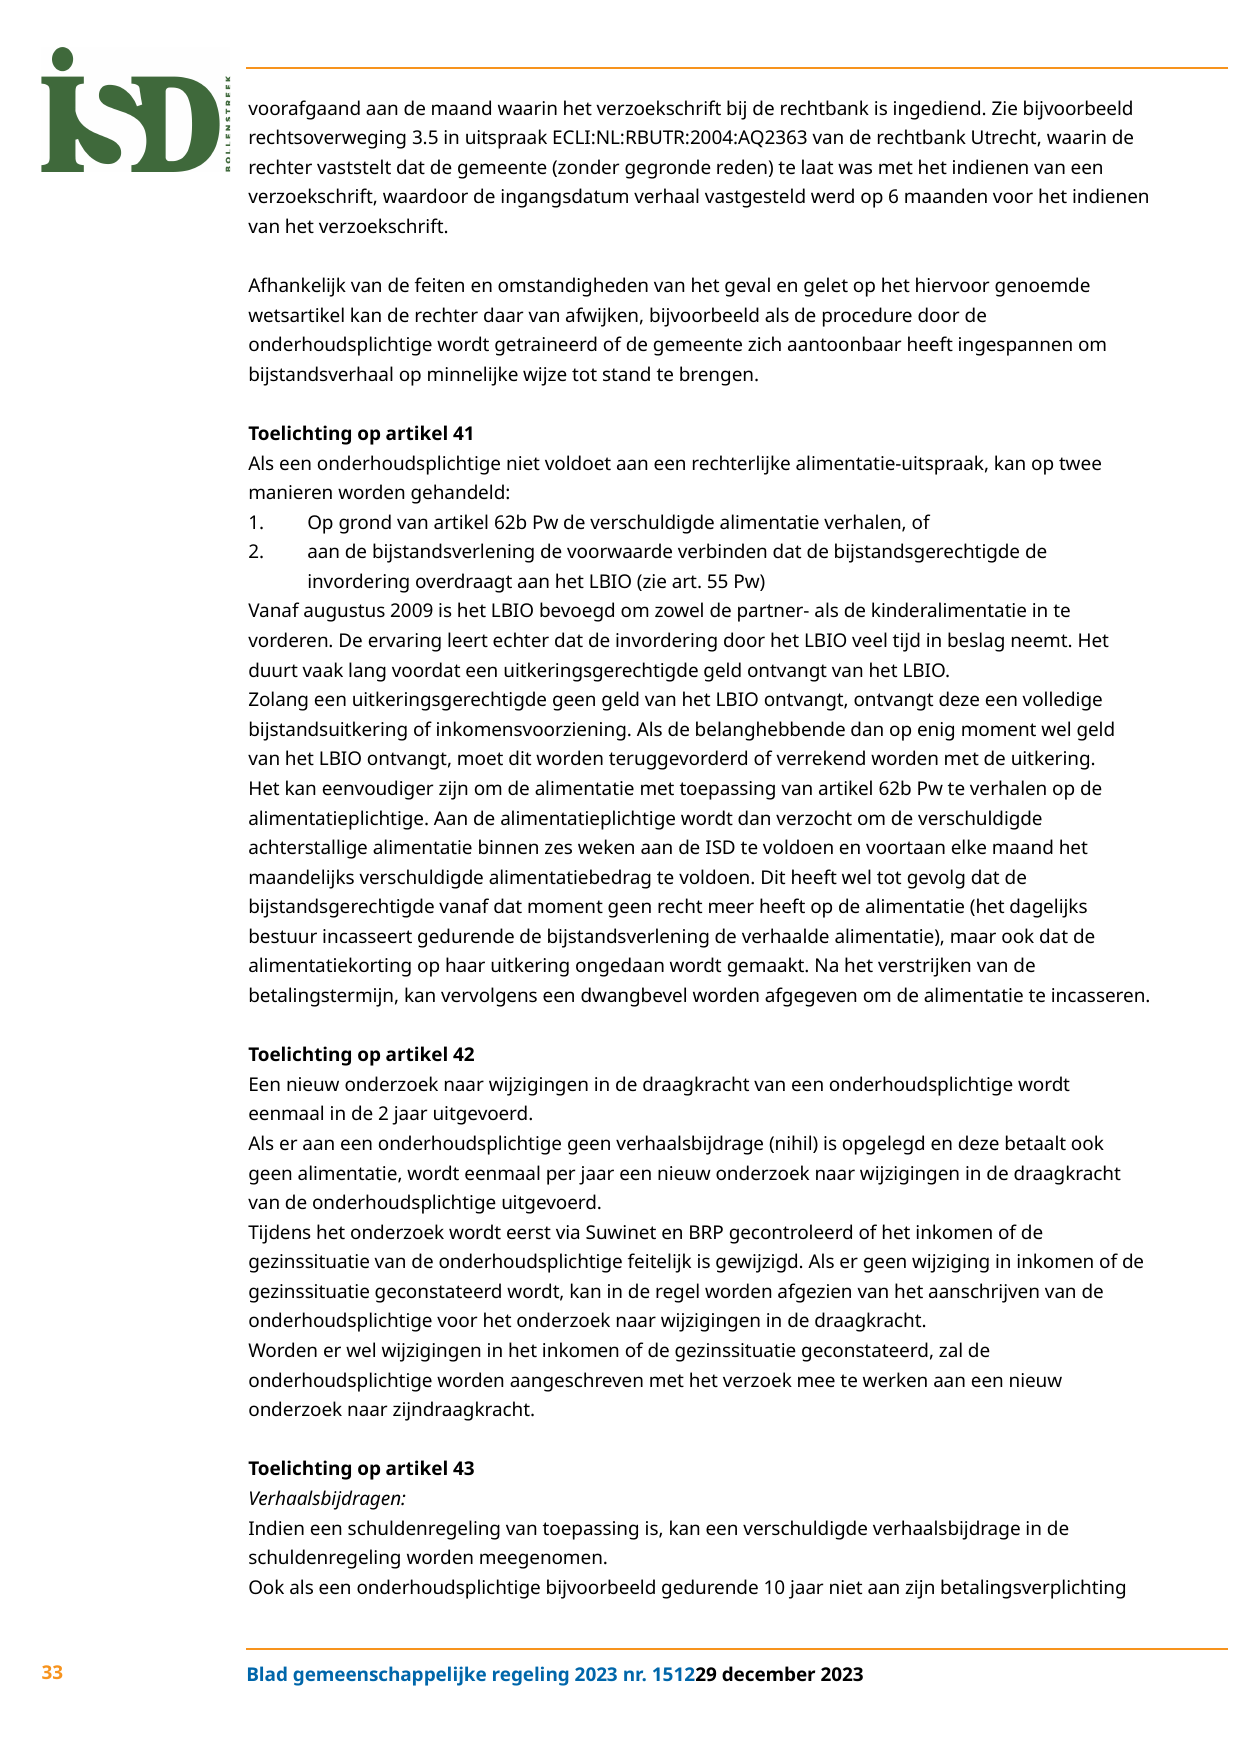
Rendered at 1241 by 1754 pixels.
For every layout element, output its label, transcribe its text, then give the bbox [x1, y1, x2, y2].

text voorafgaand aan de maand waarin het verzoekschrift bij de rechtbank is ingediend. Zie bijvoorbeeld rechtsoverweging 3.5 in uitspraak ECLI:NL:RBUTR:2004:AQ2363 van de rechtbank Utrecht, waarin de rechter vaststelt dat de gemeente (zonder gegronde reden) te laat was met het indienen van een verzoekschrift, waardoor de ingangsdatum verhaal vastgesteld werd op 6 maanden voor het indienen van het verzoekschrift. [248, 95, 1152, 239]
text Als er aan een onderhoudsplichtige geen verhaalsbijdrage (nihil) is opgelegd en deze betaalt ook geen alimentatie, wordt eenmaal per jaar een nieuw onderzoek naar wijzigingen in de draagkracht van de onderhoudsplichtige uitgevoerd. [248, 1130, 1152, 1215]
text Vanaf augustus 2009 is het LBIO bevoegd om zowel de partner- als de kinderalimentatie in te vorderen. De ervaring leert echter dat de invordering door het LBIO veel tijd in beslag neemt. Het duurt vaak lang voordat een uitkeringsgerechtigde geld ontvangt van het LBIO. [248, 598, 1152, 683]
text Worden er wel wijzigingen in het inkomen of de gezinssituatie geconstateerd, zal de onderhoudsplichtige worden aangeschreven met het verzoek mee te werken aan een nieuw onderzoek naar zijndraagkracht. [248, 1337, 1152, 1422]
text Een nieuw onderzoek naar wijzigingen in de draagkracht van een onderhoudsplichtige wordt eenmaal in de 2 jaar uitgevoerd. [248, 1071, 1152, 1126]
text Toelichting op artikel 42 [248, 1041, 1152, 1067]
text Toelichting op artikel 43 [248, 1456, 1152, 1481]
text Het kan eenvoudiger zijn om de alimentatie met toepassing van artikel 62b Pw te verhalen op de alimentatieplichtige. Aan de alimentatieplichtige wordt dan verzocht om de verschuldigde achterstallige alimentatie binnen zes weken aan de ISD te voldoen en voortaan elke maand het maandelijks verschuldigde alimentatiebedrag te voldoen. Dit heeft wel tot gevolg dat de bijstandsgerechtigde vanaf dat moment geen recht meer heeft op de alimentatie (het dagelijks bestuur incasseert gedurende de bijstandsverlening de verhaalde alimentatie), maar ook dat de alimentatiekorting op haar uitkering ongedaan wordt gemaakt. Na het verstrijken van de betalingstermijn, kan vervolgens een dwangbevel worden afgegeven om de alimentatie te incasseren. [248, 775, 1152, 1008]
text Indien een schuldenregeling van toepassing is, kan een verschuldigde verhaalsbijdrage in de schuldenregeling worden meegenomen. [248, 1515, 1152, 1570]
text manieren worden gehandeld: [248, 479, 1152, 505]
text Als een onderhoudsplichtige niet voldoet aan een rechterlijke alimentatie-uitspraak, kan op twee [248, 450, 1152, 476]
text Ook als een onderhoudsplichtige bijvoorbeeld gedurende 10 jaar niet aan zijn betalingsverplichting [248, 1574, 1152, 1600]
text Verhaalsbijdragen: [248, 1485, 1152, 1511]
list Op grond van artikel 62b Pw de verschuldigde alimentatie verhalen, of [248, 509, 1152, 535]
picture [41, 47, 231, 172]
text Afhankelijk van de feiten en omstandigheden van het geval en gelet op het hiervoor genoemde wetsartikel kan de rechter daar van afwijken, bijvoorbeeld als de procedure door de onderhoudsplichtige wordt getraineerd of de gemeente zich aantoonbaar heeft ingespannen om bijstandsverhaal op minnelijke wijze tot stand te brengen. [248, 272, 1152, 387]
list aan de bijstandsverlening de voorwaarde verbinden dat de bijstandsgerechtigde de invordering overdraagt aan het LBIO (zie art. 55 Pw) [248, 538, 1152, 594]
text Toelichting op artikel 41 [248, 420, 1152, 446]
text Tijdens het onderzoek wordt eerst via Suwinet en BRP gecontroleerd of het inkomen of de gezinssituatie van de onderhoudsplichtige feitelijk is gewijzigd. Als er geen wijziging in inkomen of de gezinssituatie geconstateerd wordt, kan in de regel worden afgezien van het aanschrijven van de onderhoudsplichtige voor het onderzoek naar wijzigingen in de draagkracht. [248, 1219, 1152, 1333]
text Zolang een uitkeringsgerechtigde geen geld van het LBIO ontvangt, ontvangt deze een volledige bijstandsuitkering of inkomensvoorziening. Als de belanghebbende dan op enig moment wel geld van het LBIO ontvangt, moet dit worden teruggevorderd of verrekend worden met de uitkering. [248, 686, 1152, 771]
